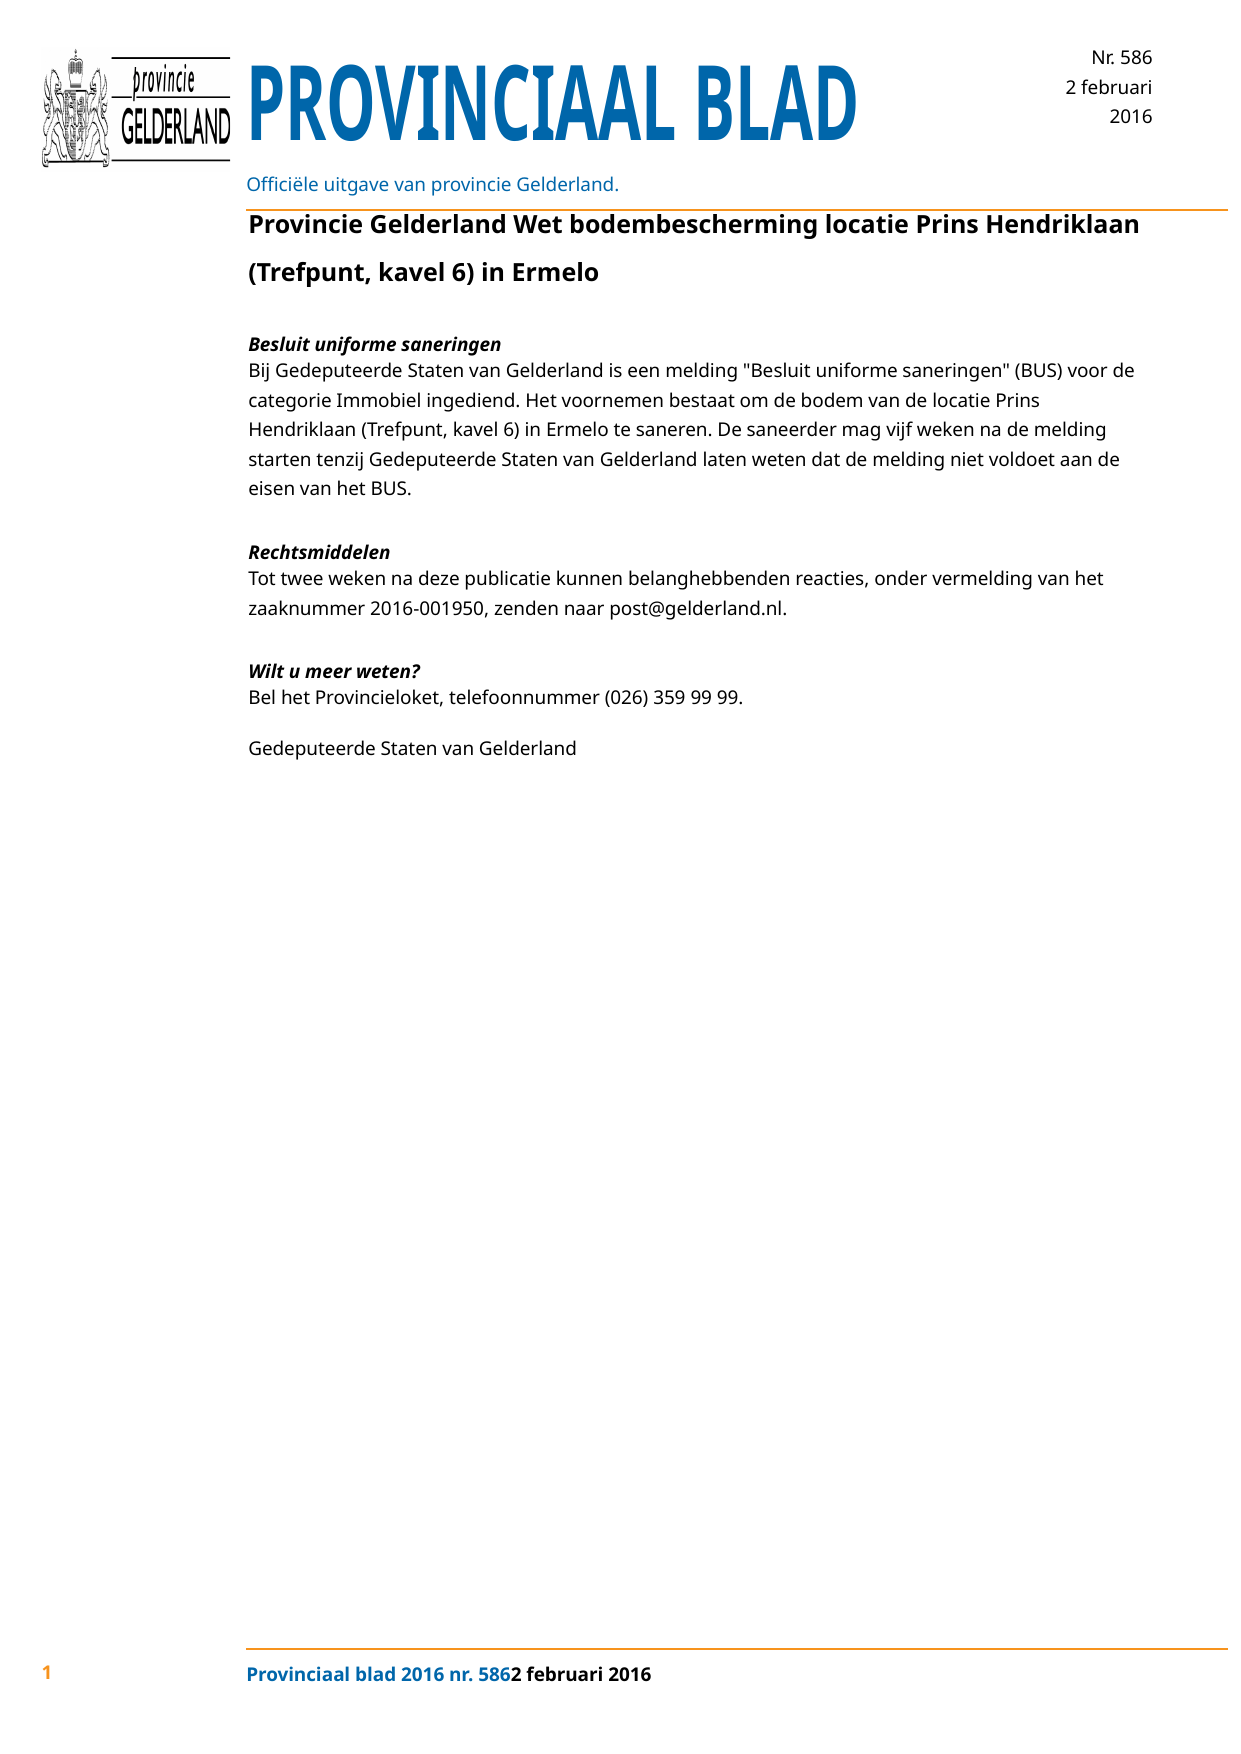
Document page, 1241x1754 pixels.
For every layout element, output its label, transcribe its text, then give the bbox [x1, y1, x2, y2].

text Tot twee weken na deze publicatie kunnen belanghebbenden reacties, onder vermelding van het zaaknummer 2016-001950, zenden naar post@gelderland.nl. [248, 565, 1152, 621]
text Provincie Gelderland Wet bodembescherming locatie Prins Hendriklaan (Trefpunt, kavel 6) in Ermelo [248, 211, 1152, 288]
picture [41, 47, 231, 172]
text Bel het Provincieloket, telefoonnummer (026) 359 99 99. [248, 684, 1152, 710]
text Rechtsmiddelen [248, 539, 1152, 565]
text Besluit uniforme saneringen [248, 331, 1152, 357]
text Bij Gedeputeerde Staten van Gelderland is een melding "Besluit uniforme saneringen" (BUS) voor de categorie Immobiel ingediend. Het voornemen bestaat om de bodem van de locatie Prins Hendriklaan (Trefpunt, kavel 6) in Ermelo te saneren. De saneerder mag vijf weken na de melding starten tenzij Gedeputeerde Staten van Gelderland laten weten dat de melding niet voldoet aan de eisen van het BUS. [248, 357, 1152, 501]
text Gedeputeerde Staten van Gelderland [248, 735, 1152, 761]
text Wilt u meer weten? [248, 659, 1152, 684]
